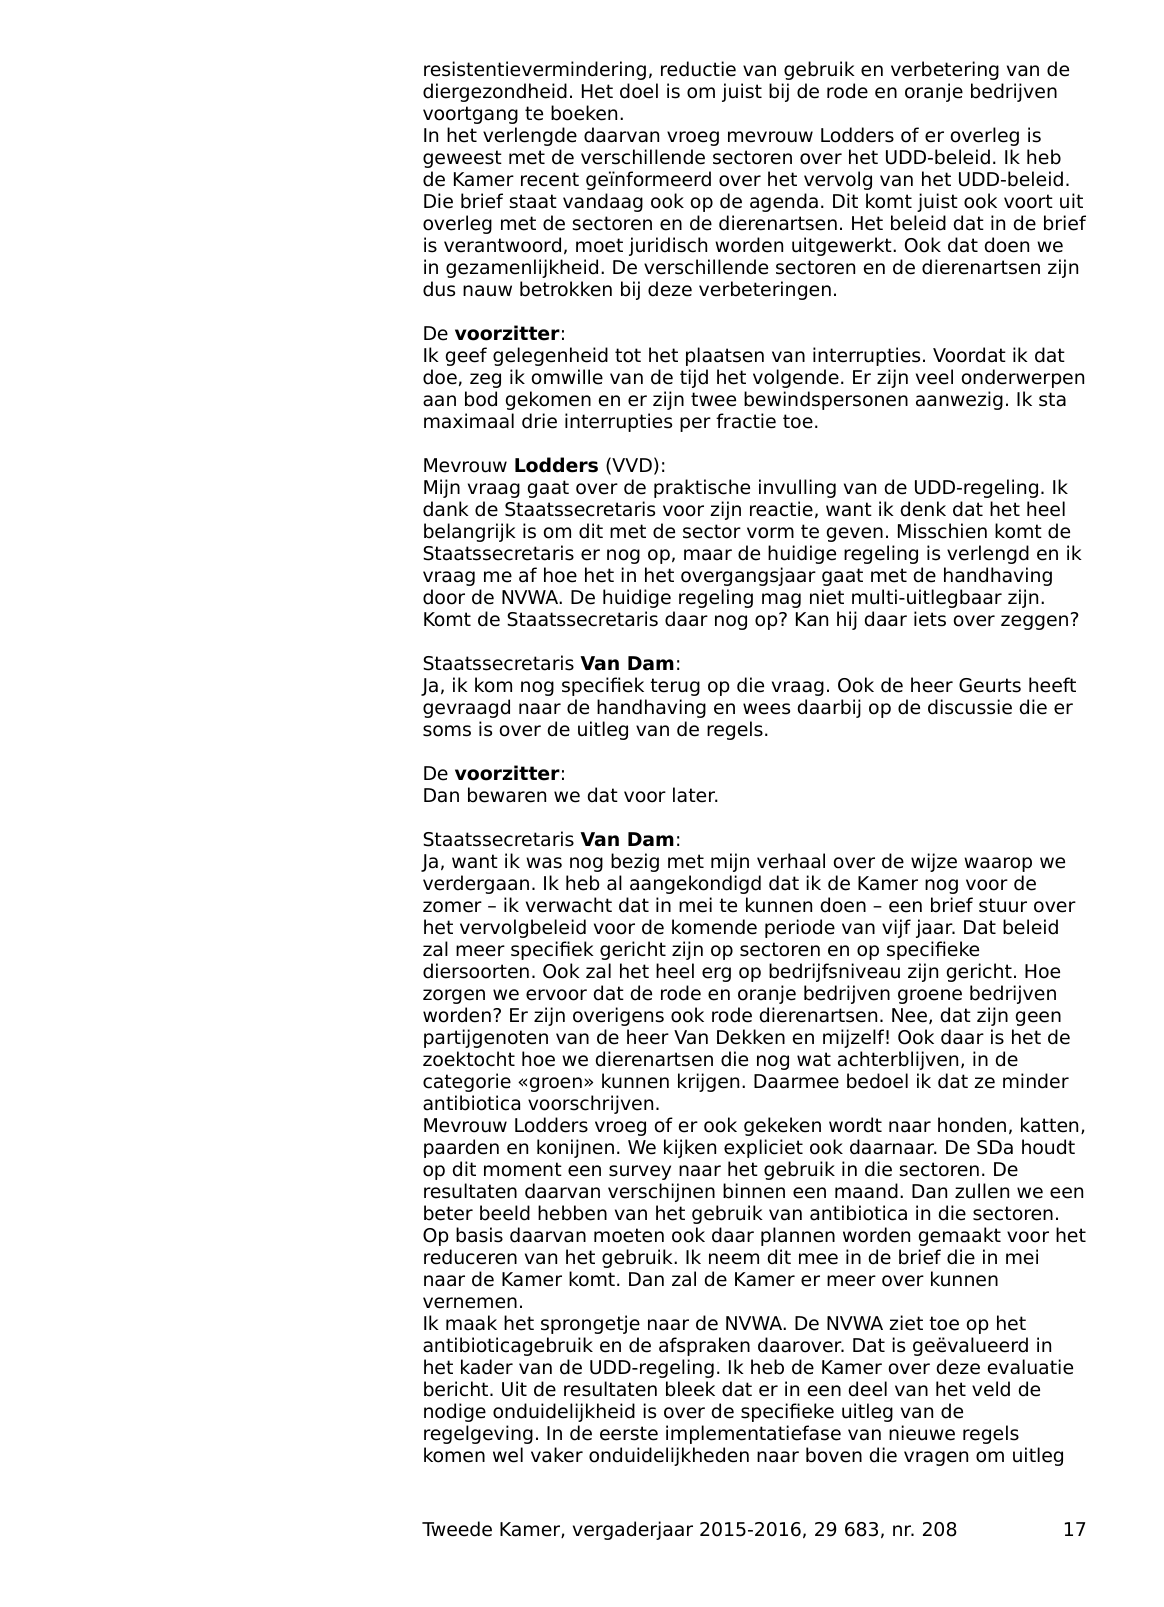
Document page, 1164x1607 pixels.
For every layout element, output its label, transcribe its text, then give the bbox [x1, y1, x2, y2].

text Staatssecretaris Van Dam: [422, 653, 1087, 675]
text Staatssecretaris Van Dam: [422, 829, 1087, 851]
text In het verlengde daarvan vroeg mevrouw Lodders of er overleg is geweest met de verschillende sectoren over het UDD-beleid. Ik heb de Kamer recent geïnformeerd over het vervolg van het UDD-beleid. Die brief staat vandaag ook op de agenda. Dit komt juist ook voort uit overleg met de sectoren en de dierenartsen. Het beleid dat in de brief is verantwoord, moet juridisch worden uitgewerkt. Ook dat doen we in gezamenlijkheid. De verschillende sectoren en de dierenartsen zijn dus nauw betrokken bij deze verbeteringen. [422, 125, 1087, 301]
text De voorzitter: [422, 763, 1087, 785]
text Ik geef gelegenheid tot het plaatsen van interrupties. Voordat ik dat doe, zeg ik omwille van de tijd het volgende. Er zijn veel onderwerpen aan bod gekomen en er zijn twee bewindspersonen aanwezig. Ik sta maximaal drie interrupties per fractie toe. [422, 345, 1087, 433]
text resistentievermindering, reductie van gebruik en verbetering van de diergezondheid. Het doel is om juist bij de rode en oranje bedrijven voortgang te boeken. [422, 59, 1087, 125]
text Ja, ik kom nog specifiek terug op die vraag. Ook de heer Geurts heeft gevraagd naar de handhaving en wees daarbij op de discussie die er soms is over de uitleg van de regels. [422, 675, 1087, 741]
text Mijn vraag gaat over de praktische invulling van de UDD-regeling. Ik dank de Staatssecretaris voor zijn reactie, want ik denk dat het heel belangrijk is om dit met de sector vorm te geven. Misschien komt de Staatssecretaris er nog op, maar de huidige regeling is verlengd en ik vraag me af hoe het in het overgangsjaar gaat met de handhaving door de NVWA. De huidige regeling mag niet multi-uitlegbaar zijn. Komt de Staatssecretaris daar nog op? Kan hij daar iets over zeggen? [422, 477, 1087, 631]
text Mevrouw Lodders vroeg of er ook gekeken wordt naar honden, katten, paarden en konijnen. We kijken expliciet ook daarnaar. De SDa houdt op dit moment een survey naar het gebruik in die sectoren. De resultaten daarvan verschijnen binnen een maand. Dan zullen we een beter beeld hebben van het gebruik van antibiotica in die sectoren. Op basis daarvan moeten ook daar plannen worden gemaakt voor het reduceren van het gebruik. Ik neem dit mee in de brief die in mei naar de Kamer komt. Dan zal de Kamer er meer over kunnen vernemen. [422, 1115, 1087, 1313]
text Mevrouw Lodders (VVD): [422, 455, 1087, 477]
text Ja, want ik was nog bezig met mijn verhaal over de wijze waarop we verdergaan. Ik heb al aangekondigd dat ik de Kamer nog voor de zomer – ik verwacht dat in mei te kunnen doen – een brief stuur over het vervolgbeleid voor de komende periode van vijf jaar. Dat beleid zal meer specifiek gericht zijn op sectoren en op specifieke diersoorten. Ook zal het heel erg op bedrijfsniveau zijn gericht. Hoe zorgen we ervoor dat de rode en oranje bedrijven groene bedrijven worden? Er zijn overigens ook rode dierenartsen. Nee, dat zijn geen partijgenoten van de heer Van Dekken en mijzelf! Ook daar is het de zoektocht hoe we dierenartsen die nog wat achterblijven, in de categorie «groen» kunnen krijgen. Daarmee bedoel ik dat ze minder antibiotica voorschrijven. [422, 851, 1087, 1115]
text Dan bewaren we dat voor later. [422, 785, 1087, 807]
text De voorzitter: [422, 323, 1087, 345]
text Ik maak het sprongetje naar de NVWA. De NVWA ziet toe op het antibioticagebruik en de afspraken daarover. Dat is geëvalueerd in het kader van de UDD-regeling. Ik heb de Kamer over deze evaluatie bericht. Uit de resultaten bleek dat er in een deel van het veld de nodige onduidelijkheid is over de specifieke uitleg van de regelgeving. In de eerste implementatiefase van nieuwe regels komen wel vaker onduidelijkheden naar boven die vragen om uitleg [422, 1313, 1087, 1467]
